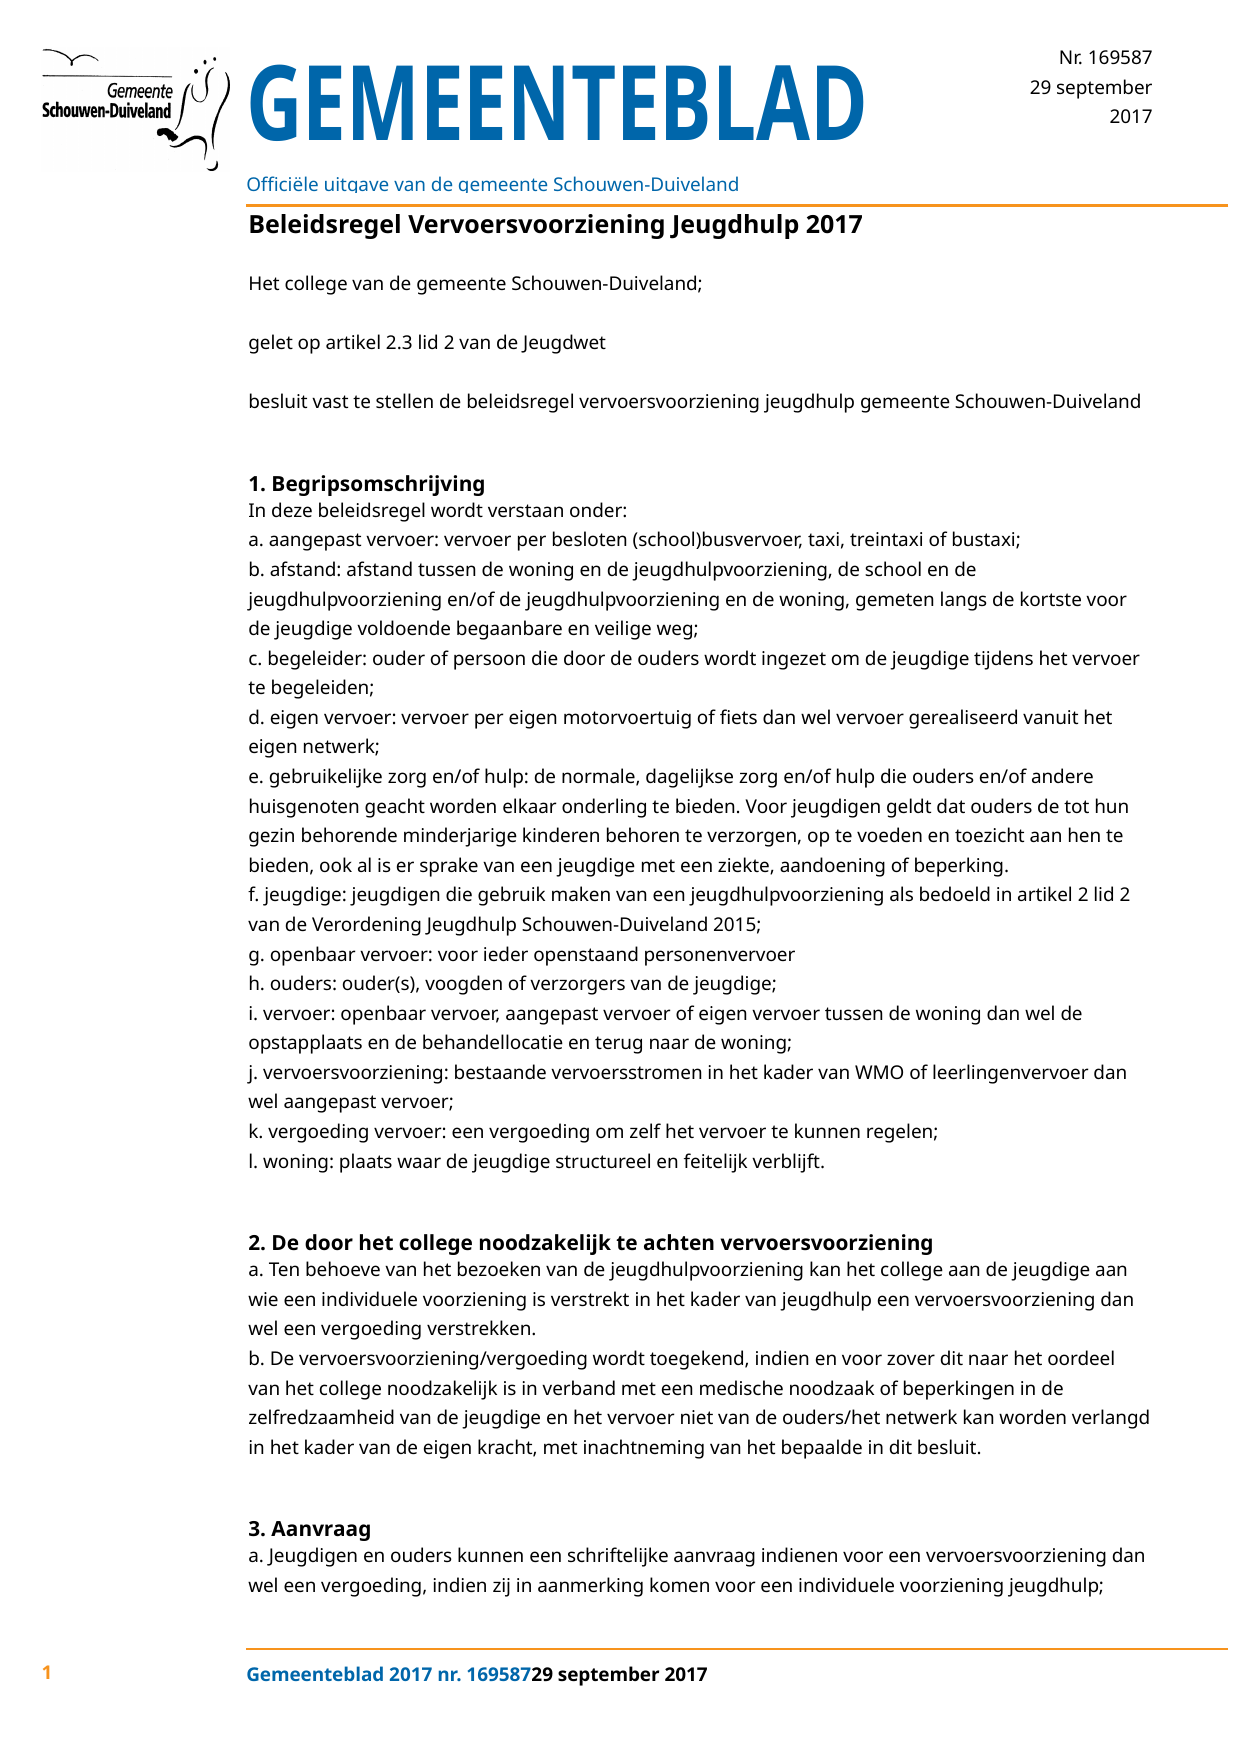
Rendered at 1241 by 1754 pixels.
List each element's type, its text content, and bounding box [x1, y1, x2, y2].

text b. afstand: afstand tussen de woning en de jeugdhulpvoorziening, de school en de jeugdhulpvoorziening en/of de jeugdhulpvoorziening en de woning, gemeten langs de kortste voor de jeugdige voldoende begaanbare en veilige weg; [248, 556, 1152, 641]
text 2. De door het college noodzakelijk te achten vervoersvoorziening [248, 1228, 1152, 1256]
text a. aangepast vervoer: vervoer per besloten (school)busvervoer, taxi, treintaxi of bustaxi; [248, 527, 1152, 552]
picture [41, 47, 231, 172]
text Beleidsregel Vervoersvoorziening Jeugdhulp 2017 [248, 207, 1152, 241]
text j. vervoersvoorziening: bestaande vervoersstromen in het kader van WMO of leerlingenvervoer dan wel aangepast vervoer; [248, 1059, 1152, 1114]
text l. woning: plaats waar de jeugdige structureel en feitelijk verblijft. [248, 1148, 1152, 1174]
text besluit vast te stellen de beleidsregel vervoersvoorziening jeugdhulp gemeente Schouwen-Duiveland [248, 389, 1152, 414]
text Het college van de gemeente Schouwen-Duiveland; [248, 270, 1152, 296]
text d. eigen vervoer: vervoer per eigen motorvoertuig of fiets dan wel vervoer gerealiseerd vanuit het eigen netwerk; [248, 704, 1152, 759]
text gelet op artikel 2.3 lid 2 van de Jeugdwet [248, 329, 1152, 355]
text 3. Aanvraag [248, 1514, 1152, 1542]
text a. Ten behoeve van het bezoeken van de jeugdhulpvoorziening kan het college aan de jeugdige aan wie een individuele voorziening is verstrekt in het kader van jeugdhulp een vervoersvoorziening dan wel een vergoeding verstrekken. [248, 1256, 1152, 1341]
text f. jeugdige: jeugdigen die gebruik maken van een jeugdhulpvoorziening als bedoeld in artikel 2 lid 2 van de Verordening Jeugdhulp Schouwen-Duiveland 2015; [248, 882, 1152, 937]
text g. openbaar vervoer: voor ieder openstaand personenvervoer [248, 941, 1152, 967]
text In deze beleidsregel wordt verstaan onder: [248, 497, 1152, 523]
text i. vervoer: openbaar vervoer, aangepast vervoer of eigen vervoer tussen de woning dan wel de opstapplaats en de behandellocatie en terug naar de woning; [248, 1000, 1152, 1055]
text a. Jeugdigen en ouders kunnen een schriftelijke aanvraag indienen voor een vervoersvoorziening dan wel een vergoeding, indien zij in aanmerking komen voor een individuele voorziening jeugdhulp; [248, 1542, 1152, 1598]
text c. begeleider: ouder of persoon die door de ouders wordt ingezet om de jeugdige tijdens het vervoer te begeleiden; [248, 645, 1152, 700]
text b. De vervoersvoorziening/vergoeding wordt toegekend, indien en voor zover dit naar het oordeel van het college noodzakelijk is in verband met een medische noodzaak of beperkingen in de zelfredzaamheid van de jeugdige en het vervoer niet van de ouders/het netwerk kan worden verlangd in het kader van de eigen kracht, met inachtneming van het bepaalde in dit besluit. [248, 1345, 1152, 1459]
text k. vergoeding vervoer: een vergoeding om zelf het vervoer te kunnen regelen; [248, 1118, 1152, 1144]
text h. ouders: ouder(s), voogden of verzorgers van de jeugdige; [248, 970, 1152, 996]
text 1. Begripsomschrijving [248, 469, 1152, 497]
text e. gebruikelijke zorg en/of hulp: de normale, dagelijkse zorg en/of hulp die ouders en/of andere huisgenoten geacht worden elkaar onderling te bieden. Voor jeugdigen geldt dat ouders de tot hun gezin behorende minderjarige kinderen behoren te verzorgen, op te voeden en toezicht aan hen te bieden, ook al is er sprake van een jeugdige met een ziekte, aandoening of beperking. [248, 763, 1152, 878]
